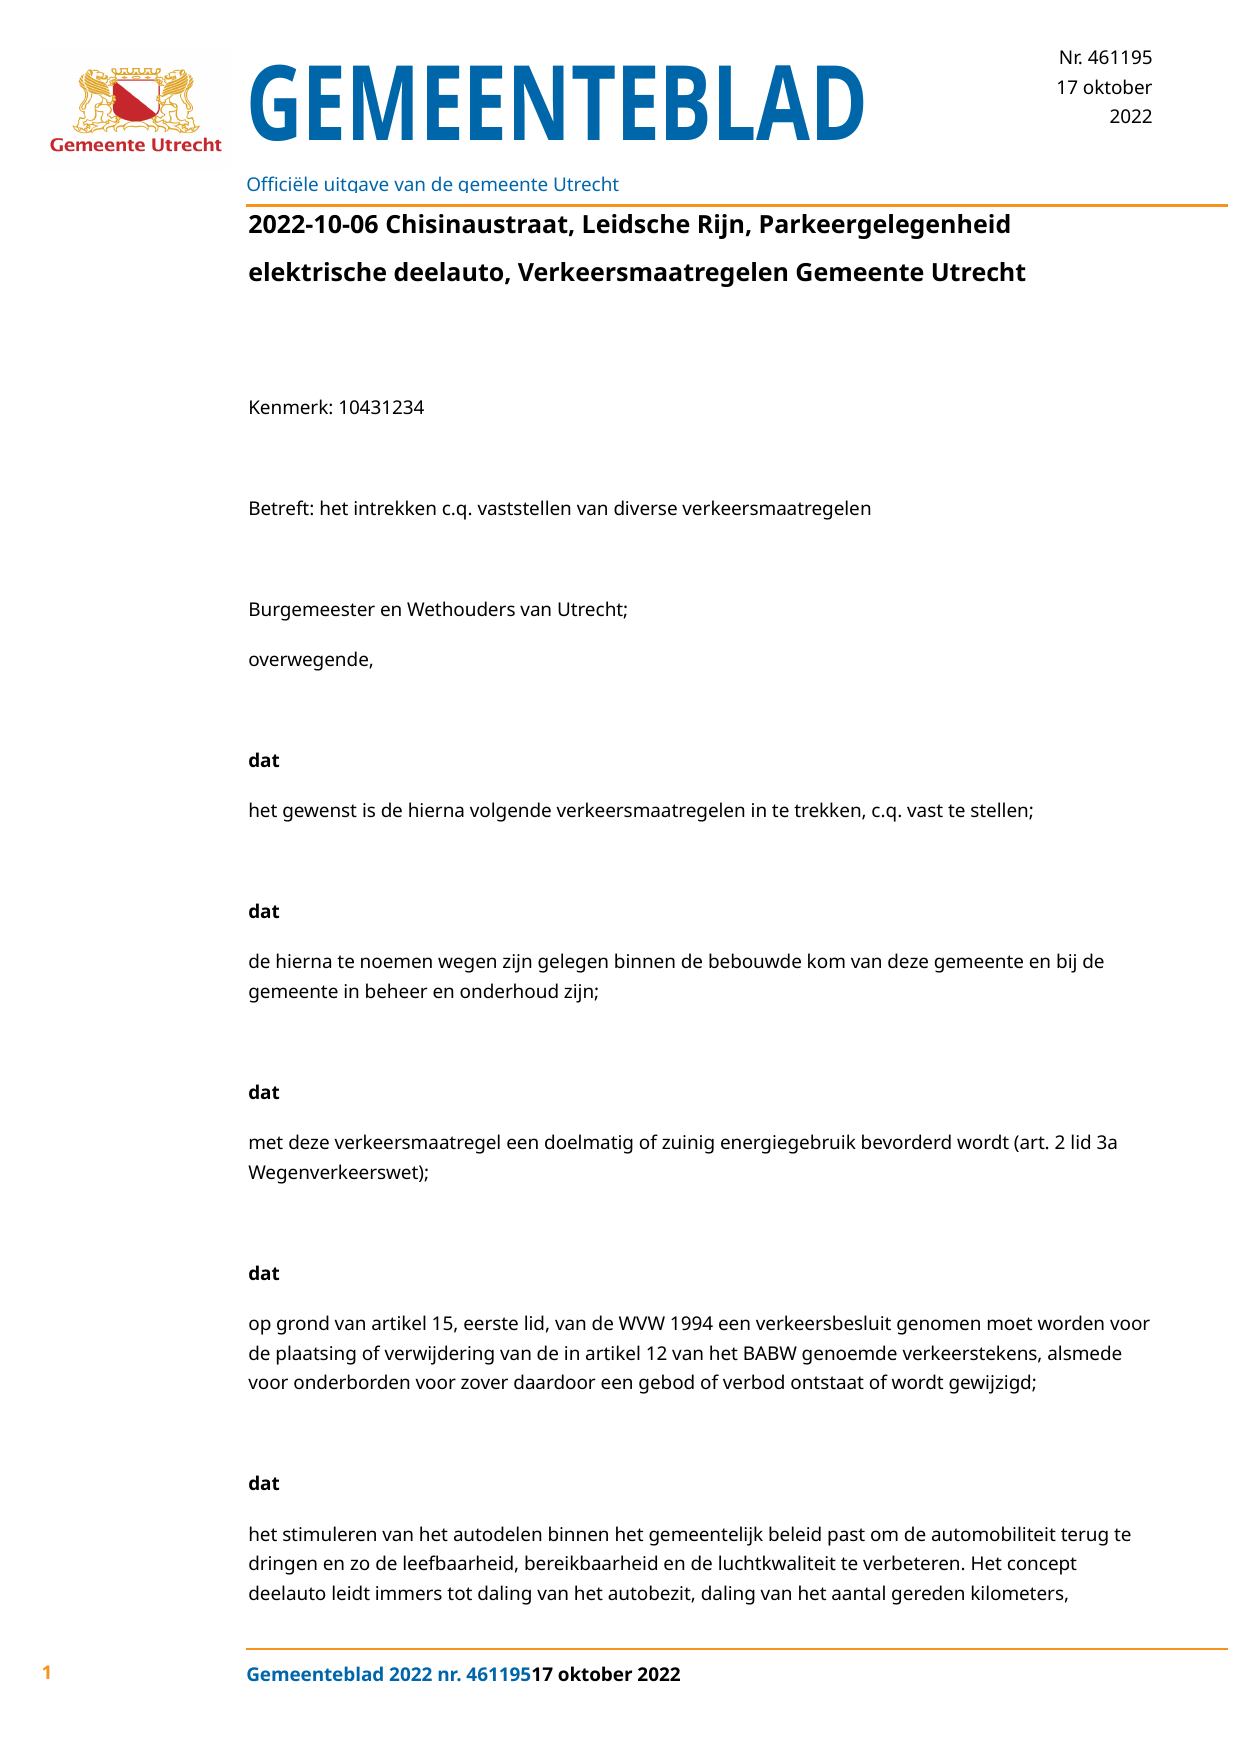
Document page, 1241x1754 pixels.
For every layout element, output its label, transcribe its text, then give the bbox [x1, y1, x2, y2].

text de hierna te noemen wegen zijn gelegen binnen de bebouwde kom van deze gemeente en bij de gemeente in beheer en onderhoud zijn; [248, 949, 1152, 1004]
text dat [248, 1470, 1152, 1496]
text Burgemeester en Wethouders van Utrecht; [248, 596, 1152, 621]
text dat [248, 1079, 1152, 1105]
text dat [248, 898, 1152, 924]
text met deze verkeersmaatregel een doelmatig of zuinig energiegebruik bevorderd wordt (art. 2 lid 3a Wegenverkeerswet); [248, 1129, 1152, 1185]
text dat [248, 1260, 1152, 1286]
text Kenmerk: 10431234 [248, 394, 1152, 420]
text 2022-10-06 Chisinaustraat, Leidsche Rijn, Parkeergelegenheid elektrische deelauto, Verkeersmaatregelen Gemeente Utrecht [248, 207, 1152, 288]
text Betreft: het intrekken c.q. vaststellen van diverse verkeersmaatregelen [248, 495, 1152, 521]
text op grond van artikel 15, eerste lid, van de WVW 1994 een verkeersbesluit genomen moet worden voor de plaatsing of verwijdering van de in artikel 12 van het BABW genoemde verkeerstekens, alsmede voor onderborden voor zover daardoor een gebod of verbod ontstaat of wordt gewijzigd; [248, 1310, 1152, 1395]
text dat [248, 747, 1152, 773]
text het gewenst is de hierna volgende verkeersmaatregelen in te trekken, c.q. vast te stellen; [248, 797, 1152, 823]
picture [41, 47, 231, 172]
text overwegende, [248, 646, 1152, 672]
text het stimuleren van het autodelen binnen het gemeentelijk beleid past om de automobiliteit terug te dringen en zo de leefbaarheid, bereikbaarheid en de luchtkwaliteit te verbeteren. Het concept deelauto leidt immers tot daling van het autobezit, daling van het aantal gereden kilometers, [248, 1521, 1152, 1606]
